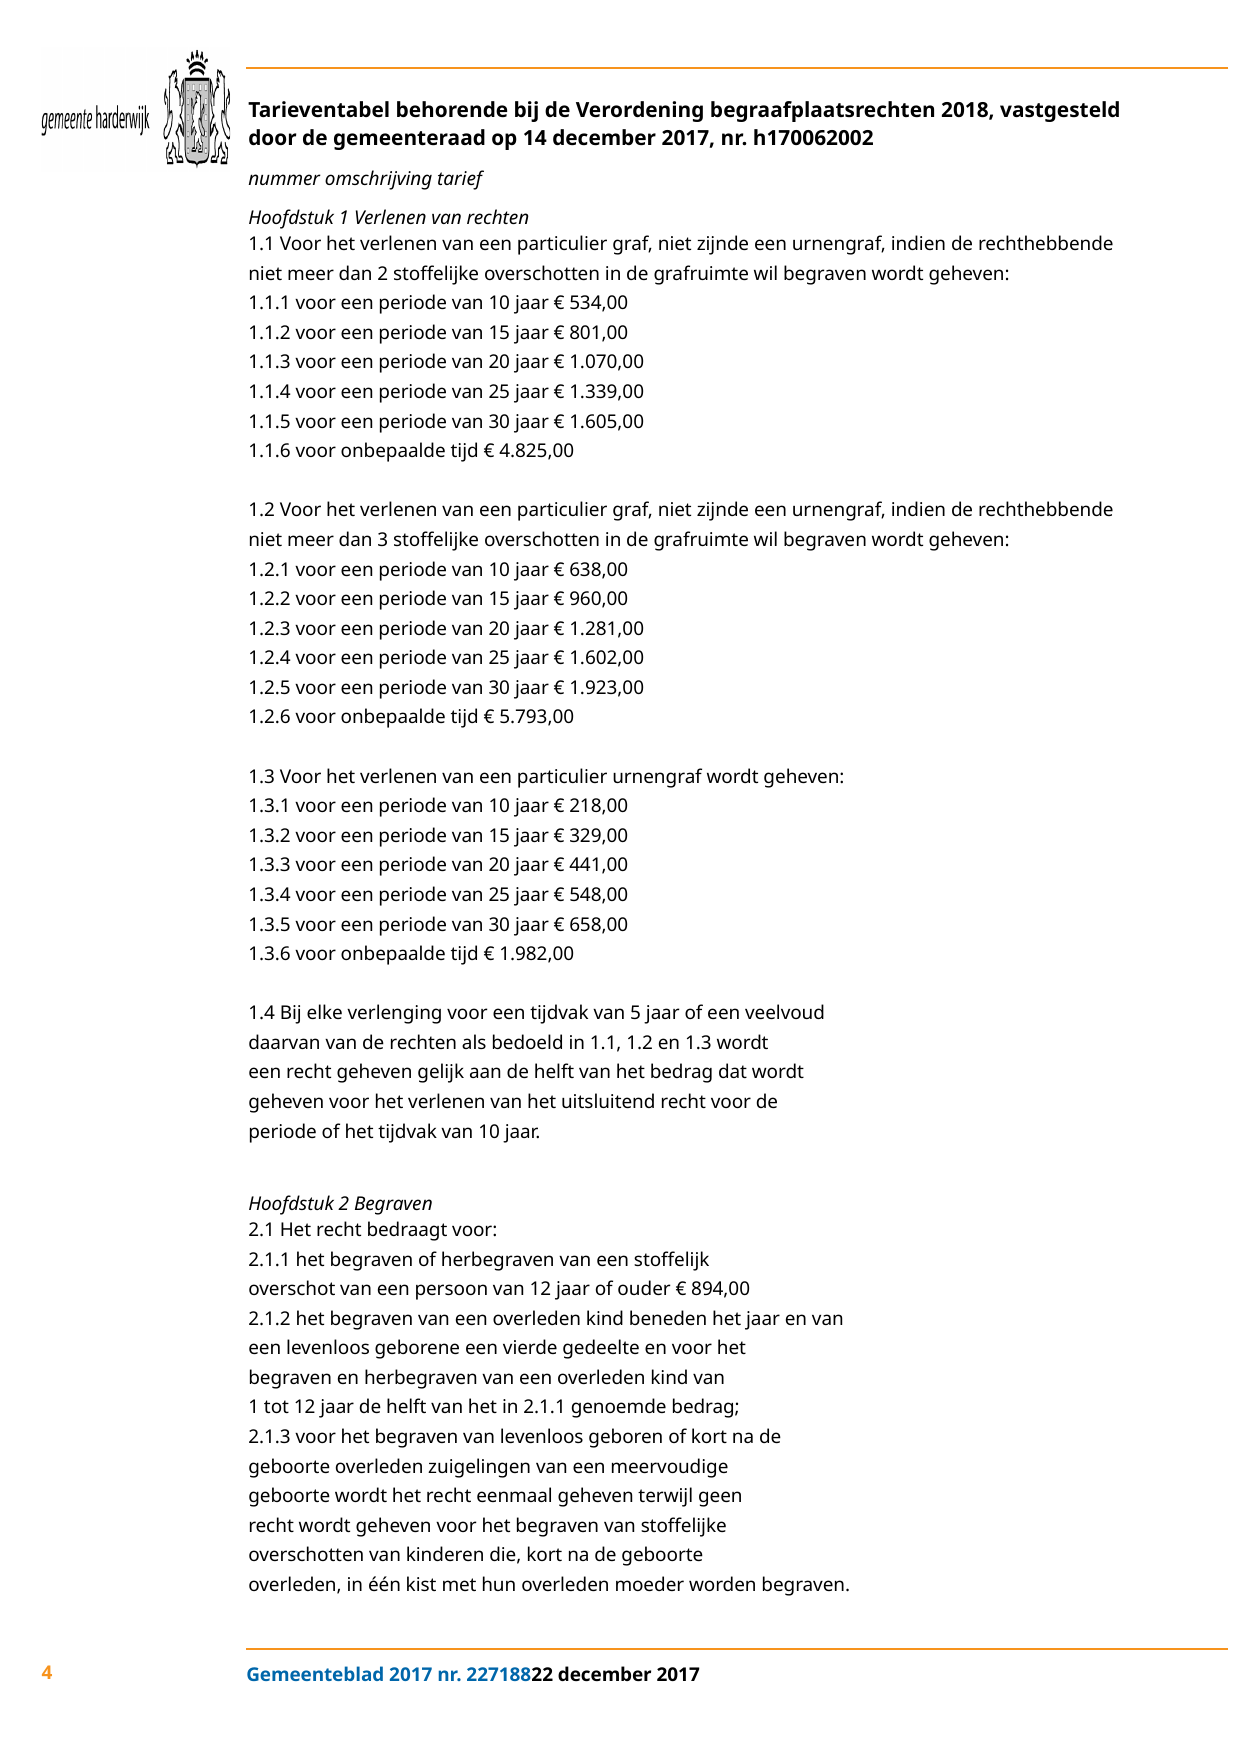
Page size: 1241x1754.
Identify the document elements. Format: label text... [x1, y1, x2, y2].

text periode of het tijdvak van 10 jaar. [248, 1118, 1152, 1143]
text begraven en herbegraven van een overleden kind van [248, 1364, 1152, 1390]
text Hoofdstuk 1 Verlenen van rechten [248, 204, 1152, 230]
text 1.1.1 voor een periode van 10 jaar € 534,00 [248, 289, 1152, 315]
text 1.1.2 voor een periode van 15 jaar € 801,00 [248, 319, 1152, 345]
text 1.3.3 voor een periode van 20 jaar € 441,00 [248, 852, 1152, 877]
text 1 tot 12 jaar de helft van het in 2.1.1 genoemde bedrag; [248, 1394, 1152, 1419]
text 1.3.5 voor een periode van 30 jaar € 658,00 [248, 911, 1152, 936]
text 1.4 Bij elke verlenging voor een tijdvak van 5 jaar of een veelvoud [248, 999, 1152, 1025]
text Tarieventabel behorende bij de Verordening begraafplaatsrechten 2018, vastgesteld door de gemeenteraad op 14 december 2017, nr. h170062002 [248, 95, 1152, 152]
text 1.1.4 voor een periode van 25 jaar € 1.339,00 [248, 378, 1152, 404]
text 1.3.1 voor een periode van 10 jaar € 218,00 [248, 792, 1152, 818]
text nummer omschrijving tarief [248, 165, 1152, 191]
text geboorte overleden zuigelingen van een meervoudige [248, 1453, 1152, 1479]
text 1.2.5 voor een periode van 30 jaar € 1.923,00 [248, 674, 1152, 700]
text 2.1.1 het begraven of herbegraven van een stoffelijk [248, 1246, 1152, 1272]
text 2.1.2 het begraven van een overleden kind beneden het jaar en van [248, 1305, 1152, 1331]
text 1.3.4 voor een periode van 25 jaar € 548,00 [248, 881, 1152, 907]
text een recht geheven gelijk aan de helft van het bedrag dat wordt [248, 1059, 1152, 1084]
text geheven voor het verlenen van het uitsluitend recht voor de [248, 1088, 1152, 1114]
text 1.3.2 voor een periode van 15 jaar € 329,00 [248, 822, 1152, 848]
text 2.1.3 voor het begraven van levenloos geboren of kort na de [248, 1423, 1152, 1449]
text 1.3 Voor het verlenen van een particulier urnengraf wordt geheven: [248, 763, 1152, 788]
text overschotten van kinderen die, kort na de geboorte [248, 1542, 1152, 1567]
text 1.2.6 voor onbepaalde tijd € 5.793,00 [248, 704, 1152, 729]
text 1.2.4 voor een periode van 25 jaar € 1.602,00 [248, 644, 1152, 670]
text 1.1.3 voor een periode van 20 jaar € 1.070,00 [248, 349, 1152, 374]
text 1.1 Voor het verlenen van een particulier graf, niet zijnde een urnengraf, indien de rechthebbende niet meer dan 2 stoffelijke overschotten in de grafruimte wil begraven wordt geheven: [248, 230, 1152, 286]
picture [41, 47, 231, 172]
text geboorte wordt het recht eenmaal geheven terwijl geen [248, 1482, 1152, 1508]
text 1.2.1 voor een periode van 10 jaar € 638,00 [248, 556, 1152, 581]
text overleden, in één kist met hun overleden moeder worden begraven. [248, 1571, 1152, 1597]
text 1.2.3 voor een periode van 20 jaar € 1.281,00 [248, 615, 1152, 641]
text recht wordt geheven voor het begraven van stoffelijke [248, 1512, 1152, 1538]
text 1.1.6 voor onbepaalde tijd € 4.825,00 [248, 437, 1152, 463]
text een levenloos geborene een vierde gedeelte en voor het [248, 1334, 1152, 1360]
text 1.3.6 voor onbepaalde tijd € 1.982,00 [248, 940, 1152, 966]
text 2.1 Het recht bedraagt voor: [248, 1216, 1152, 1242]
text overschot van een persoon van 12 jaar of ouder € 894,00 [248, 1275, 1152, 1301]
text 1.1.5 voor een periode van 30 jaar € 1.605,00 [248, 408, 1152, 433]
text Hoofdstuk 2 Begraven [248, 1191, 1152, 1216]
text 1.2.2 voor een periode van 15 jaar € 960,00 [248, 585, 1152, 611]
text 1.2 Voor het verlenen van een particulier graf, niet zijnde een urnengraf, indien de rechthebbende niet meer dan 3 stoffelijke overschotten in de grafruimte wil begraven wordt geheven: [248, 497, 1152, 552]
text daarvan van de rechten als bedoeld in 1.1, 1.2 en 1.3 wordt [248, 1029, 1152, 1055]
